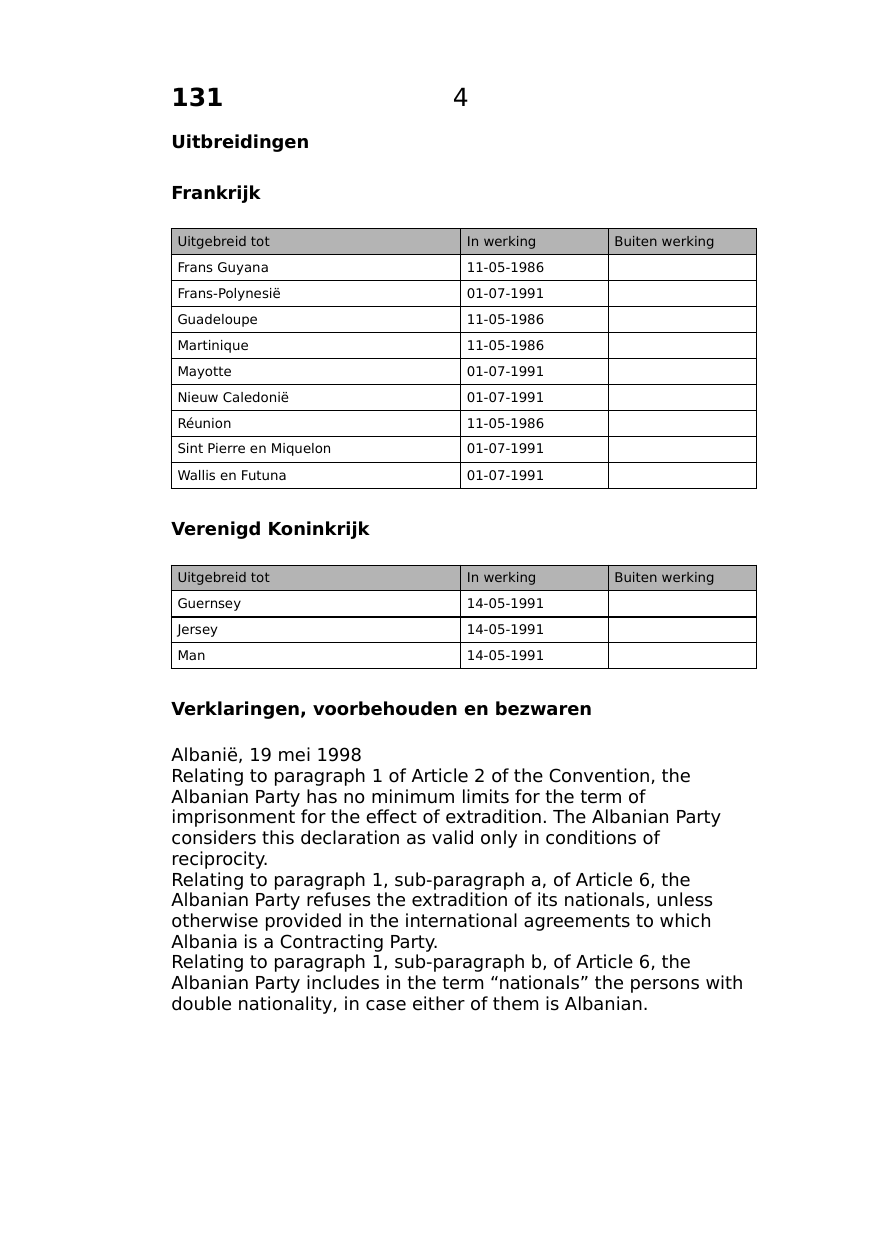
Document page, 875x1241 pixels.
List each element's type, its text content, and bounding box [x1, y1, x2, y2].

table_header Uitgebreid tot [172, 229, 460, 254]
table_cell [609, 411, 756, 436]
table_cell [609, 255, 756, 280]
table_header In werking [461, 229, 608, 254]
table_cell 01-07-1991 [461, 437, 608, 462]
table_cell [609, 385, 756, 410]
table_cell Mayotte [172, 359, 460, 384]
table_cell [609, 333, 756, 358]
table_cell Guernsey [172, 591, 460, 616]
table_cell [609, 618, 756, 642]
text Relating to paragraph 1 of Article 2 of the Convention, the Albanian Party has no minimum limits for the term of imprisonment for the effect of extradition. The Albanian Party considers this declaration as valid only in conditions of reciprocity. [171, 766, 756, 869]
table_cell [609, 437, 756, 462]
table_cell [609, 463, 756, 488]
table_cell Wallis en Futuna [172, 463, 460, 488]
table_cell 11-05-1986 [461, 255, 608, 280]
table_cell Réunion [172, 411, 460, 436]
table_cell 01-07-1991 [461, 463, 608, 488]
table_cell Frans Guyana [172, 255, 460, 280]
table_cell 01-07-1991 [461, 281, 608, 306]
table_cell 01-07-1991 [461, 385, 608, 410]
table_cell 14-05-1991 [461, 591, 608, 616]
table_cell 01-07-1991 [461, 359, 608, 384]
text Relating to paragraph 1, sub-paragraph b, of Article 6, the Albanian Party includes in the term “nationals” the persons with double nationality, in case either of them is Albanian. [171, 952, 756, 1014]
text Relating to paragraph 1, sub-paragraph a, of Article 6, the Albanian Party refuses the extradition of its nationals, unless otherwise provided in the international agreements to which Albania is a Contracting Party. [171, 869, 756, 952]
table_cell Guadeloupe [172, 307, 460, 332]
table_cell [609, 359, 756, 384]
table_cell 14-05-1991 [461, 618, 608, 642]
table_cell 11-05-1986 [461, 307, 608, 332]
subtitle Uitbreidingen [171, 132, 756, 153]
table_header Uitgebreid tot [172, 566, 460, 590]
table_cell Man [172, 643, 460, 668]
table_cell [609, 307, 756, 332]
table_cell 11-05-1986 [461, 333, 608, 358]
table_header Buiten werking [609, 566, 756, 590]
table_cell [609, 643, 756, 668]
table_cell Jersey [172, 618, 460, 642]
text Albanië, 19 mei 1998 [171, 745, 756, 766]
table_cell 14-05-1991 [461, 643, 608, 668]
table_cell [609, 281, 756, 306]
table_cell [609, 591, 756, 616]
subtitle Verklaringen, voorbehouden en bezwaren [171, 699, 756, 720]
table_cell Sint Pierre en Miquelon [172, 437, 460, 462]
table_header Buiten werking [609, 229, 756, 254]
table_cell 11-05-1986 [461, 411, 608, 436]
table_cell Martinique [172, 333, 460, 358]
table_header In werking [461, 566, 608, 590]
table_cell Frans-Polynesië [172, 281, 460, 306]
subtitle Verenigd Koninkrijk [171, 519, 756, 539]
subtitle Frankrijk [171, 183, 756, 203]
table_cell Nieuw Caledonië [172, 385, 460, 410]
